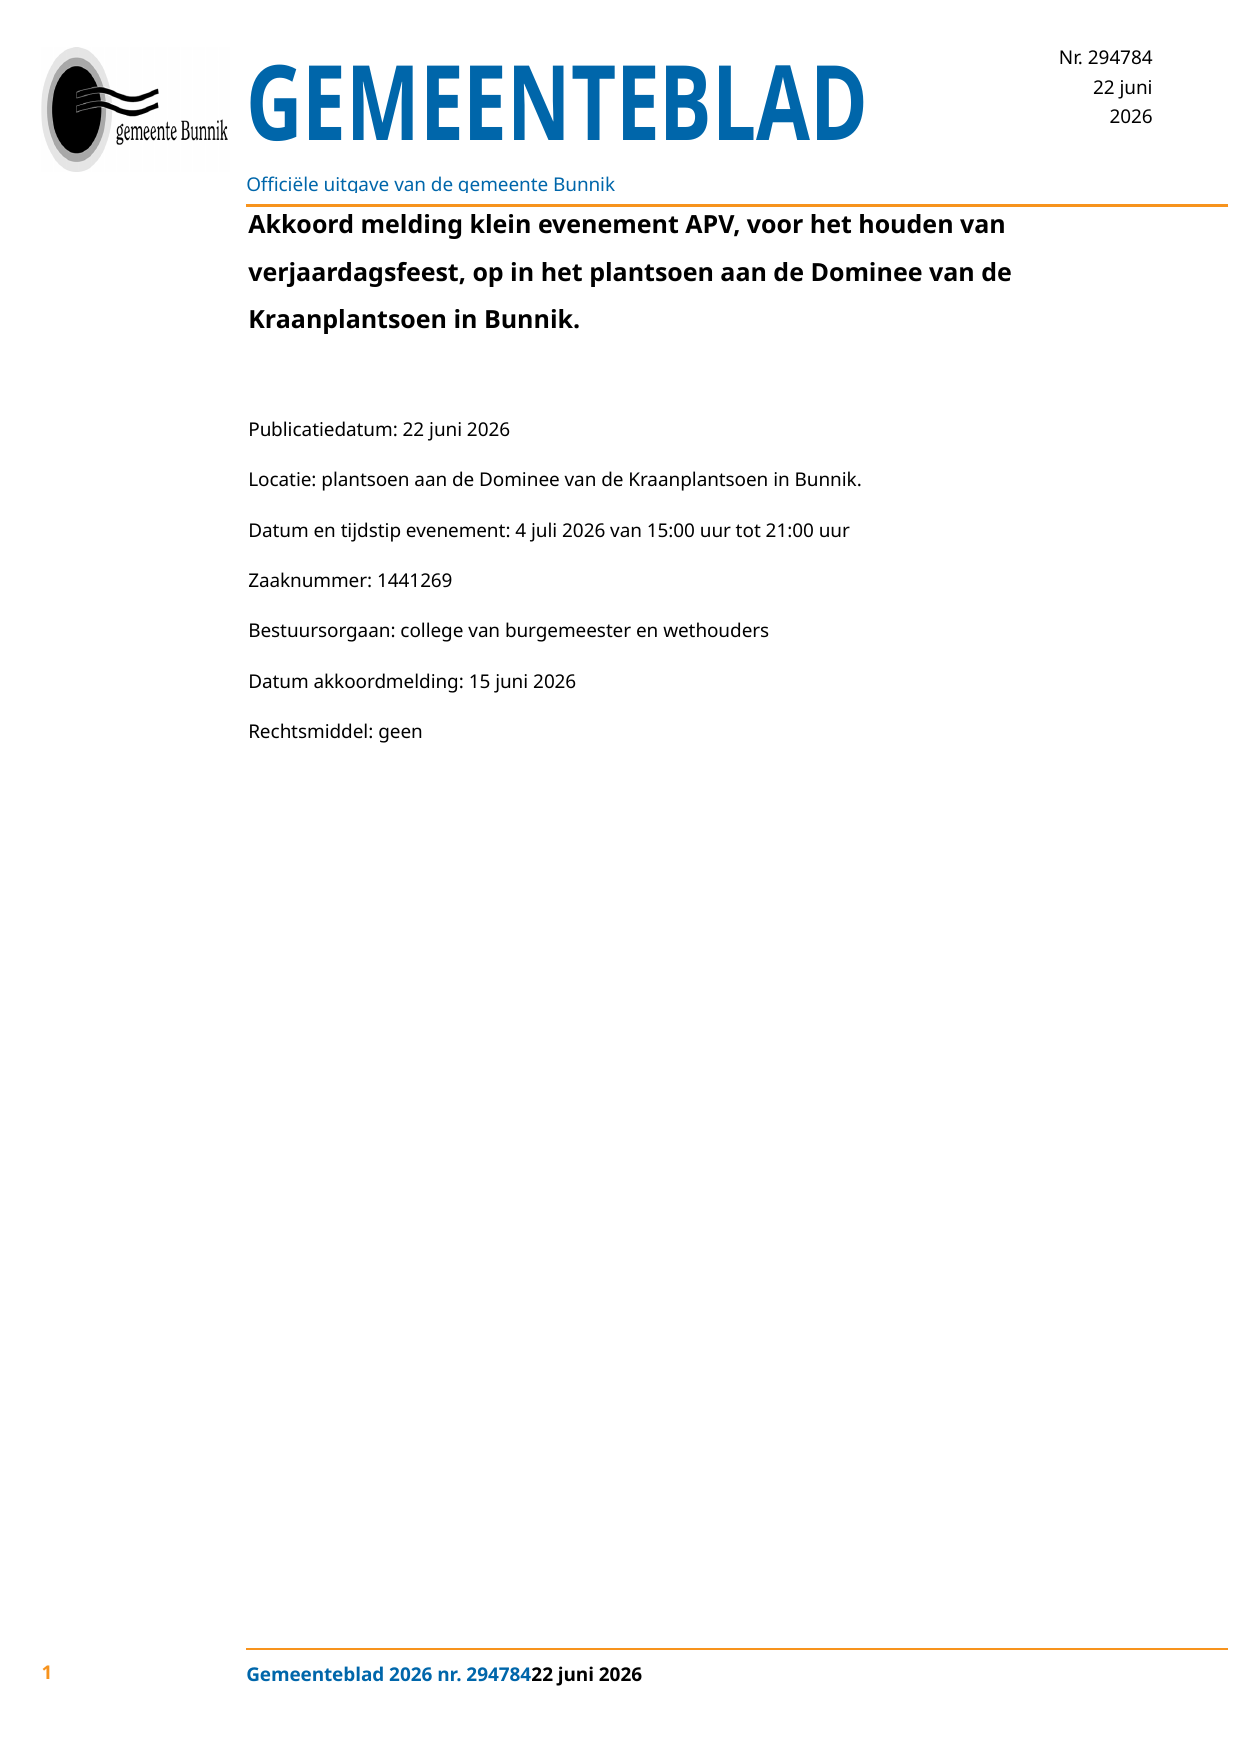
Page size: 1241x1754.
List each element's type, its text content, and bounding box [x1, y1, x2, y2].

text Publicatiedatum: 22 juni 2026 [248, 416, 1152, 442]
text Bestuursorgaan: college van burgemeester en wethouders [248, 618, 1152, 643]
text Datum akkoordmelding: 15 juni 2026 [248, 668, 1152, 694]
text Datum en tijdstip evenement: 4 juli 2026 van 15:00 uur tot 21:00 uur [248, 517, 1152, 542]
text Zaaknummer: 1441269 [248, 567, 1152, 593]
picture [41, 47, 231, 172]
text Akkoord melding klein evenement APV, voor het houden van verjaardagsfeest, op in het plantsoen aan de Dominee van de Kraanplantsoen in Bunnik. [248, 207, 1152, 336]
text Rechtsmiddel: geen [248, 718, 1152, 744]
text Locatie: plantsoen aan de Dominee van de Kraanplantsoen in Bunnik. [248, 466, 1152, 492]
